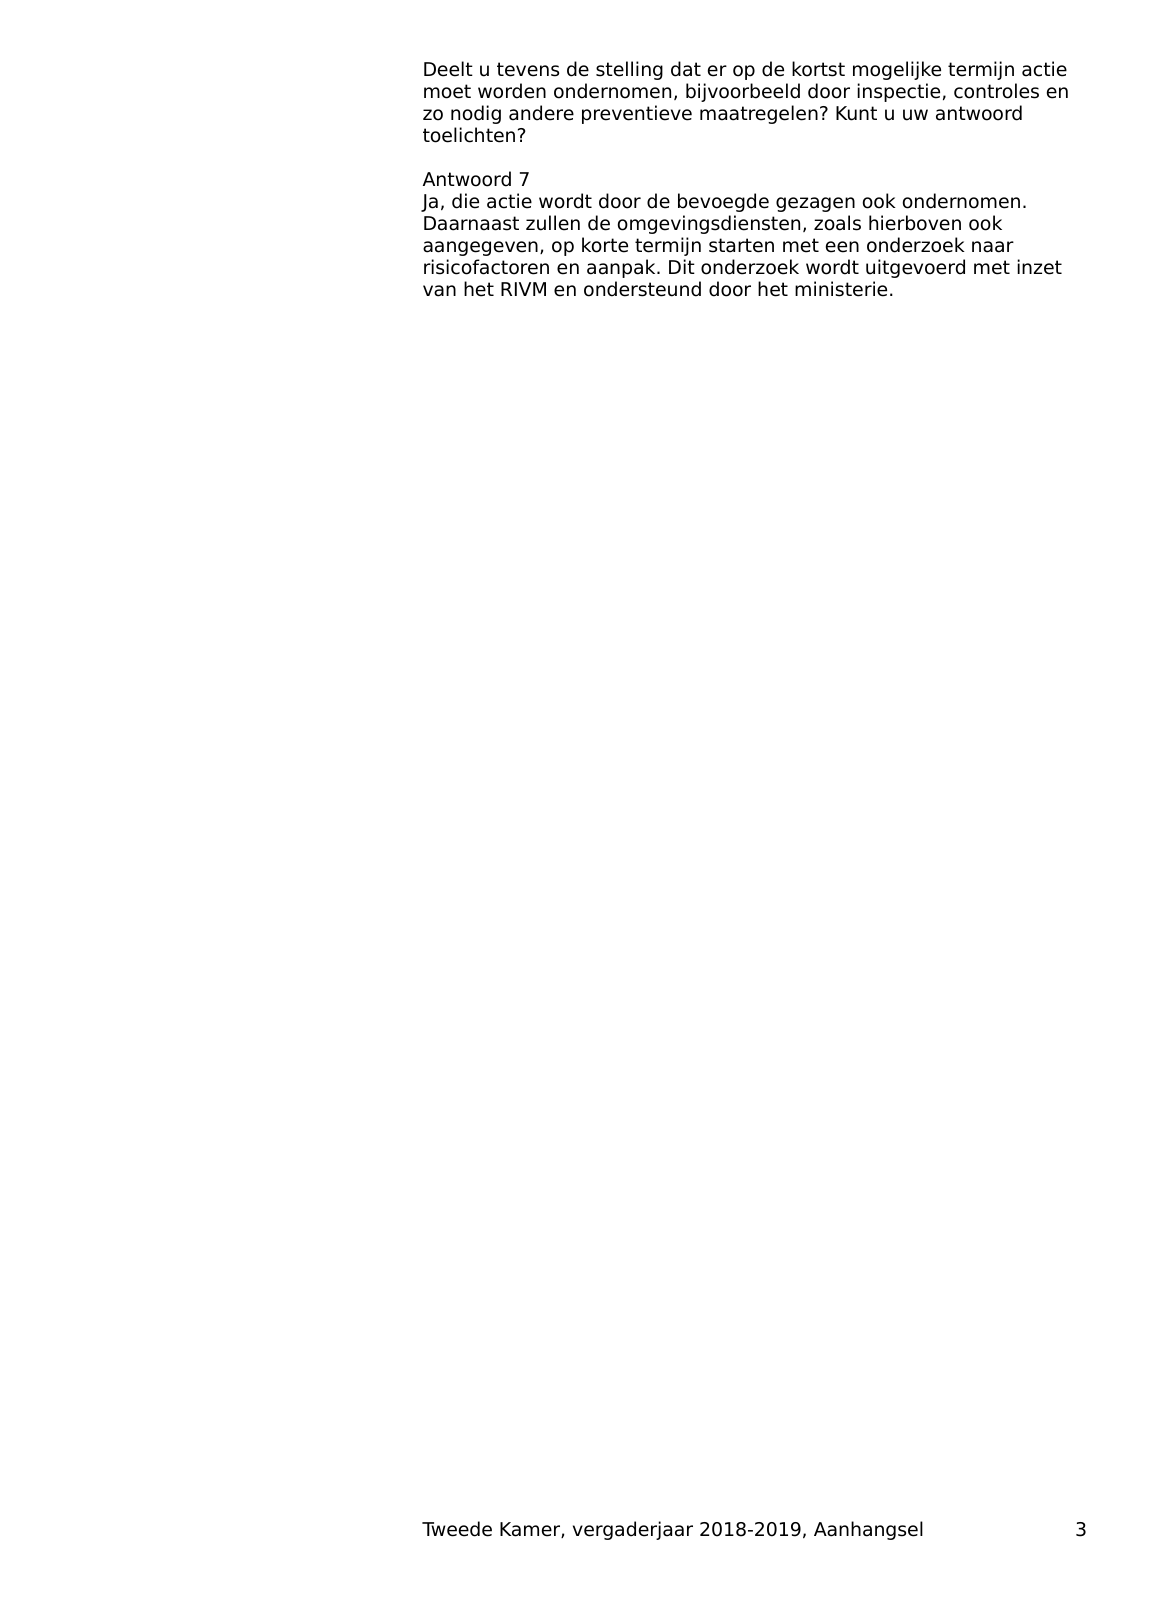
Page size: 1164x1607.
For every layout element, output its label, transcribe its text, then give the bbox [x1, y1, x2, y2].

text Antwoord 7 [422, 169, 1087, 191]
text Deelt u tevens de stelling dat er op de kortst mogelijke termijn actie moet worden ondernomen, bijvoorbeeld door inspectie, controles en zo nodig andere preventieve maatregelen? Kunt u uw antwoord toelichten? [422, 59, 1087, 147]
text Ja, die actie wordt door de bevoegde gezagen ook ondernomen. Daarnaast zullen de omgevingsdiensten, zoals hierboven ook aangegeven, op korte termijn starten met een onderzoek naar risicofactoren en aanpak. Dit onderzoek wordt uitgevoerd met inzet van het RIVM en ondersteund door het ministerie. [422, 191, 1087, 301]
